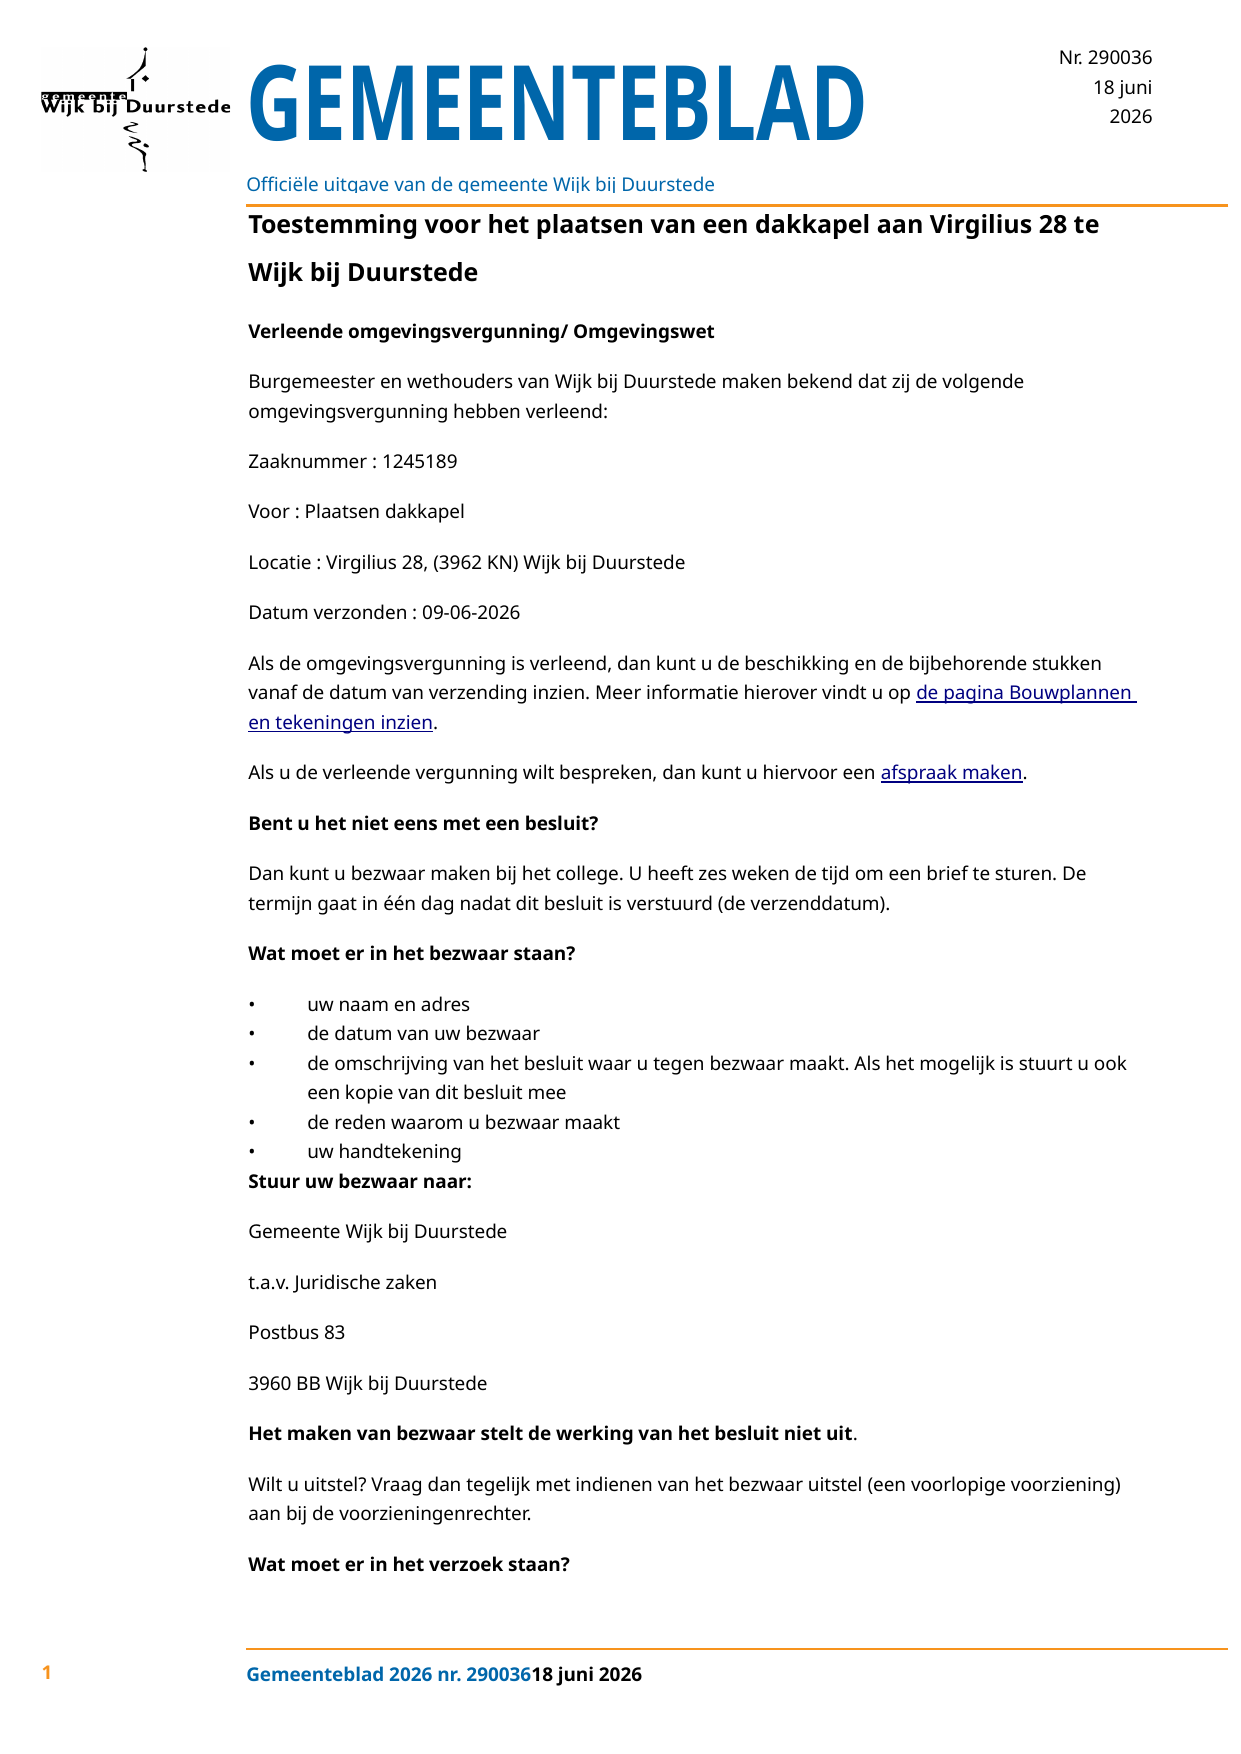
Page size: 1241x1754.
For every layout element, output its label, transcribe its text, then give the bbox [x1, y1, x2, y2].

text Toestemming voor het plaatsen van een dakkapel aan Virgilius 28 te Wijk bij Duurstede [248, 207, 1152, 288]
list de reden waarom u bezwaar maakt [248, 1109, 1152, 1135]
text Datum verzonden : 09-06-2026 [248, 599, 1152, 625]
text Wat moet er in het bezwaar staan? [248, 940, 1152, 966]
text Het maken van bezwaar stelt de werking van het besluit niet uit. [248, 1420, 1152, 1446]
text Locatie : Virgilius 28, (3962 KN) Wijk bij Duurstede [248, 549, 1152, 575]
list uw handtekening [248, 1139, 1152, 1164]
text Als de omgevingsvergunning is verleend, dan kunt u de beschikking en de bijbehorende stukken vanaf de datum van verzending inzien. Meer informatie hierover vindt u op de pagina Bouwplannen en tekeningen inzien. [248, 650, 1152, 735]
text Dan kunt u bezwaar maken bij het college. U heeft zes weken de tijd om een brief te sturen. De termijn gaat in één dag nadat dit besluit is verstuurd (de verzenddatum). [248, 860, 1152, 916]
text t.a.v. Juridische zaken [248, 1269, 1152, 1295]
list de omschrijving van het besluit waar u tegen bezwaar maakt. Als het mogelijk is stuurt u ook een kopie van dit besluit mee [248, 1050, 1152, 1105]
text Wat moet er in het verzoek staan? [248, 1551, 1152, 1577]
list uw naam en adres [248, 991, 1152, 1017]
text Postbus 83 [248, 1319, 1152, 1345]
picture [41, 47, 231, 172]
text Stuur uw bezwaar naar: [248, 1168, 1152, 1194]
text Verleende omgevingsvergunning/ Omgevingswet [248, 318, 1152, 344]
list de datum van uw bezwaar [248, 1020, 1152, 1046]
text Zaaknummer : 1245189 [248, 448, 1152, 474]
text Bent u het niet eens met een besluit? [248, 810, 1152, 836]
text Als u de verleende vergunning wilt bespreken, dan kunt u hiervoor een afspraak maken. [248, 759, 1152, 785]
text 3960 BB Wijk bij Duurstede [248, 1370, 1152, 1396]
text Gemeente Wijk bij Duurstede [248, 1219, 1152, 1244]
text Voor : Plaatsen dakkapel [248, 499, 1152, 524]
text Burgemeester en wethouders van Wijk bij Duurstede maken bekend dat zij de volgende omgevingsvergunning hebben verleend: [248, 368, 1152, 424]
text Wilt u uitstel? Vraag dan tegelijk met indienen van het bezwaar uitstel (een voorlopige voorziening) aan bij de voorzieningenrechter. [248, 1471, 1152, 1526]
